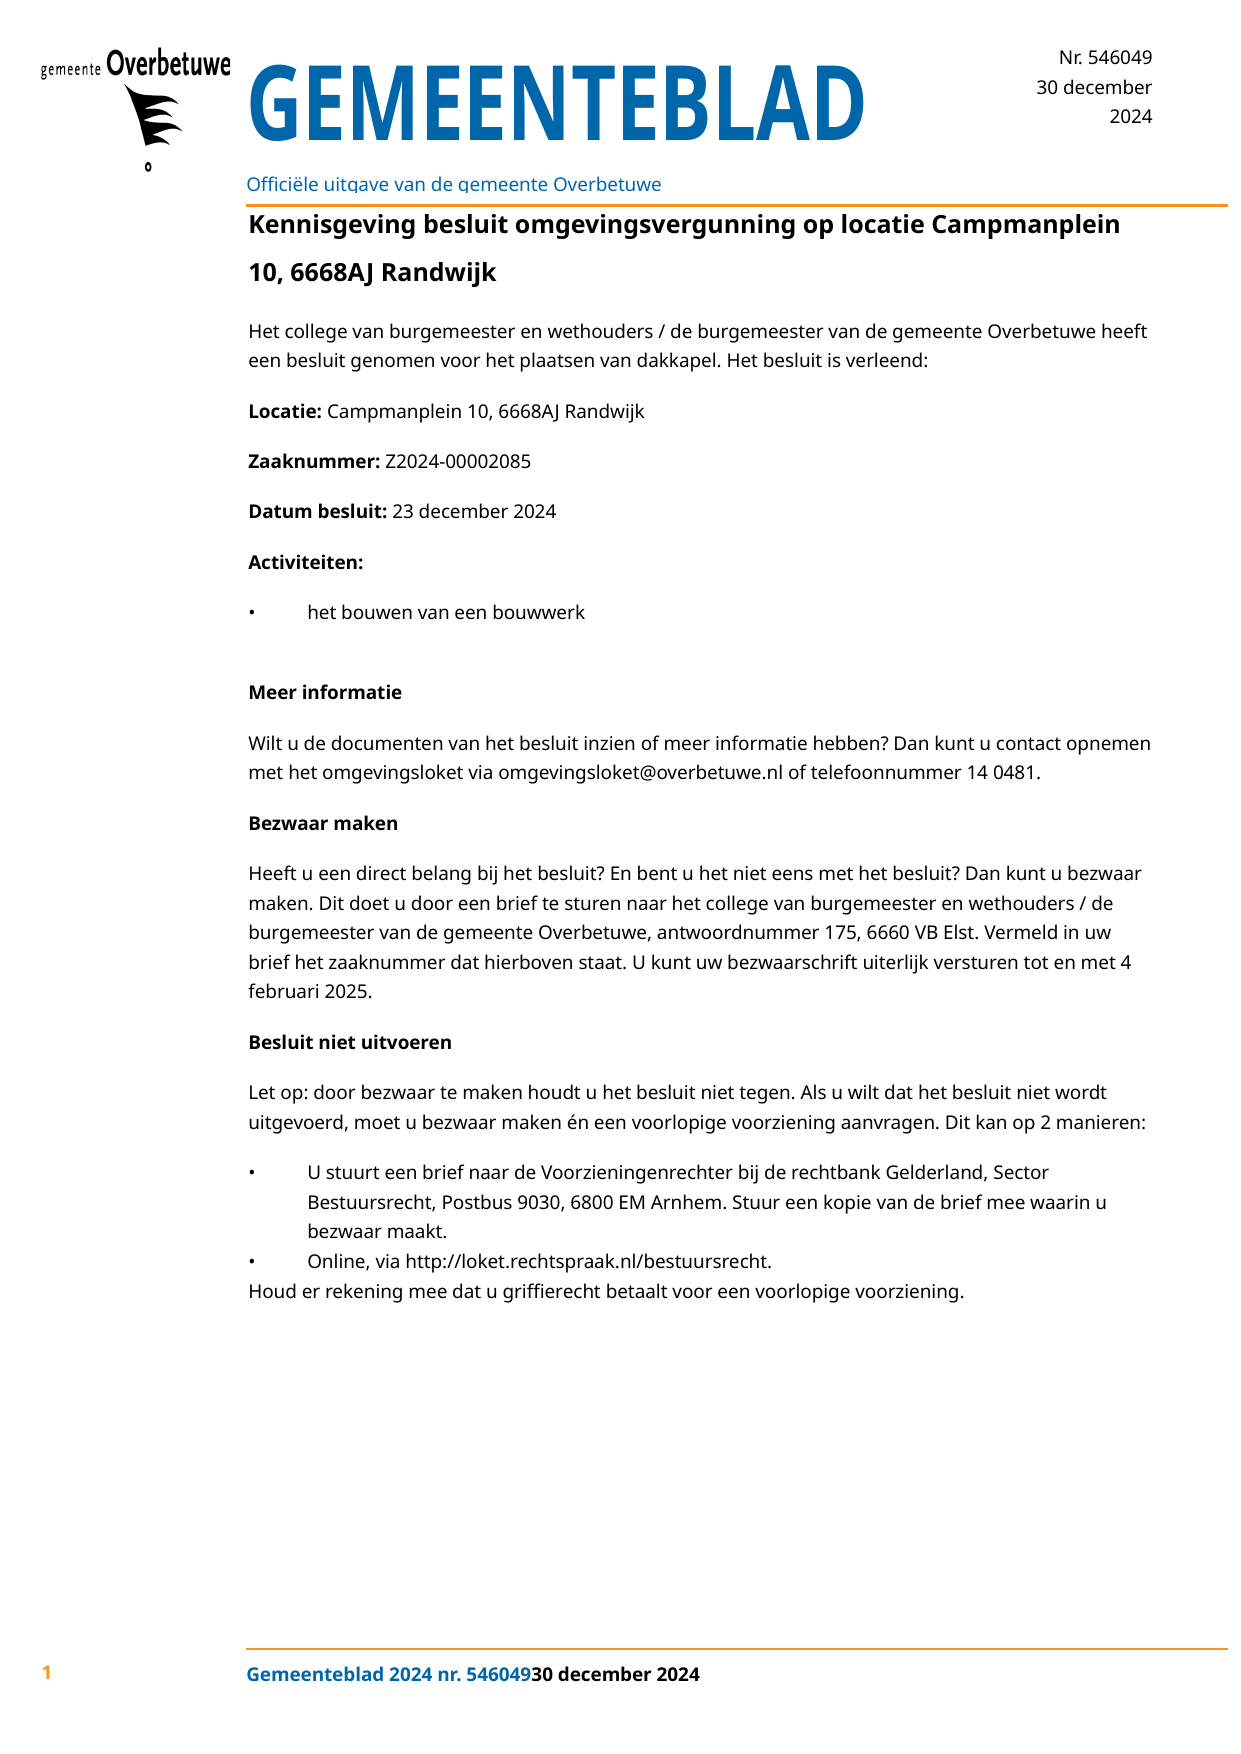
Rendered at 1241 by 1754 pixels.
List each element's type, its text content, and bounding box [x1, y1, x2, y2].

text Heeft u een direct belang bij het besluit? En bent u het niet eens met het besluit? Dan kunt u bezwaar maken. Dit doet u door een brief te sturen naar het college van burgemeester en wethouders / de burgemeester van de gemeente Overbetuwe, antwoordnummer 175, 6660 VB Elst. Vermeld in uw brief het zaaknummer dat hierboven staat. U kunt uw bezwaarschrift uiterlijk versturen tot en met 4 februari 2025. [248, 860, 1152, 1004]
text Meer informatie [248, 679, 1152, 705]
list Online, via http://loket.rechtspraak.nl/bestuursrecht. [248, 1248, 1152, 1274]
list U stuurt een brief naar de Voorzieningenrechter bij de rechtbank Gelderland, Sector Bestuursrecht, Postbus 9030, 6800 EM Arnhem. Stuur een kopie van de brief mee waarin u bezwaar maakt. [248, 1159, 1152, 1244]
text Houd er rekening mee dat u griffierecht betaalt voor een voorlopige voorziening. [248, 1278, 1152, 1304]
text Het college van burgemeester en wethouders / de burgemeester van de gemeente Overbetuwe heeft een besluit genomen voor het plaatsen van dakkapel. Het besluit is verleend: [248, 318, 1152, 373]
text Locatie: Campmanplein 10, 6668AJ Randwijk [248, 398, 1152, 424]
text Bezwaar maken [248, 810, 1152, 836]
text Let op: door bezwaar te maken houdt u het besluit niet tegen. Als u wilt dat het besluit niet wordt uitgevoerd, moet u bezwaar maken én een voorlopige voorziening aanvragen. Dit kan op 2 manieren: [248, 1079, 1152, 1135]
text Besluit niet uitvoeren [248, 1029, 1152, 1055]
text Wilt u de documenten van het besluit inzien of meer informatie hebben? Dan kunt u contact opnemen met het omgevingsloket via omgevingsloket@overbetuwe.nl of telefoonnummer 14 0481. [248, 730, 1152, 785]
text Zaaknummer: Z2024-00002085 [248, 448, 1152, 474]
picture [41, 47, 231, 172]
text Activiteiten: [248, 549, 1152, 575]
text Kennisgeving besluit omgevingsvergunning op locatie Campmanplein 10, 6668AJ Randwijk [248, 207, 1152, 288]
list het bouwen van een bouwwerk [248, 599, 1152, 625]
text Datum besluit: 23 december 2024 [248, 499, 1152, 524]
